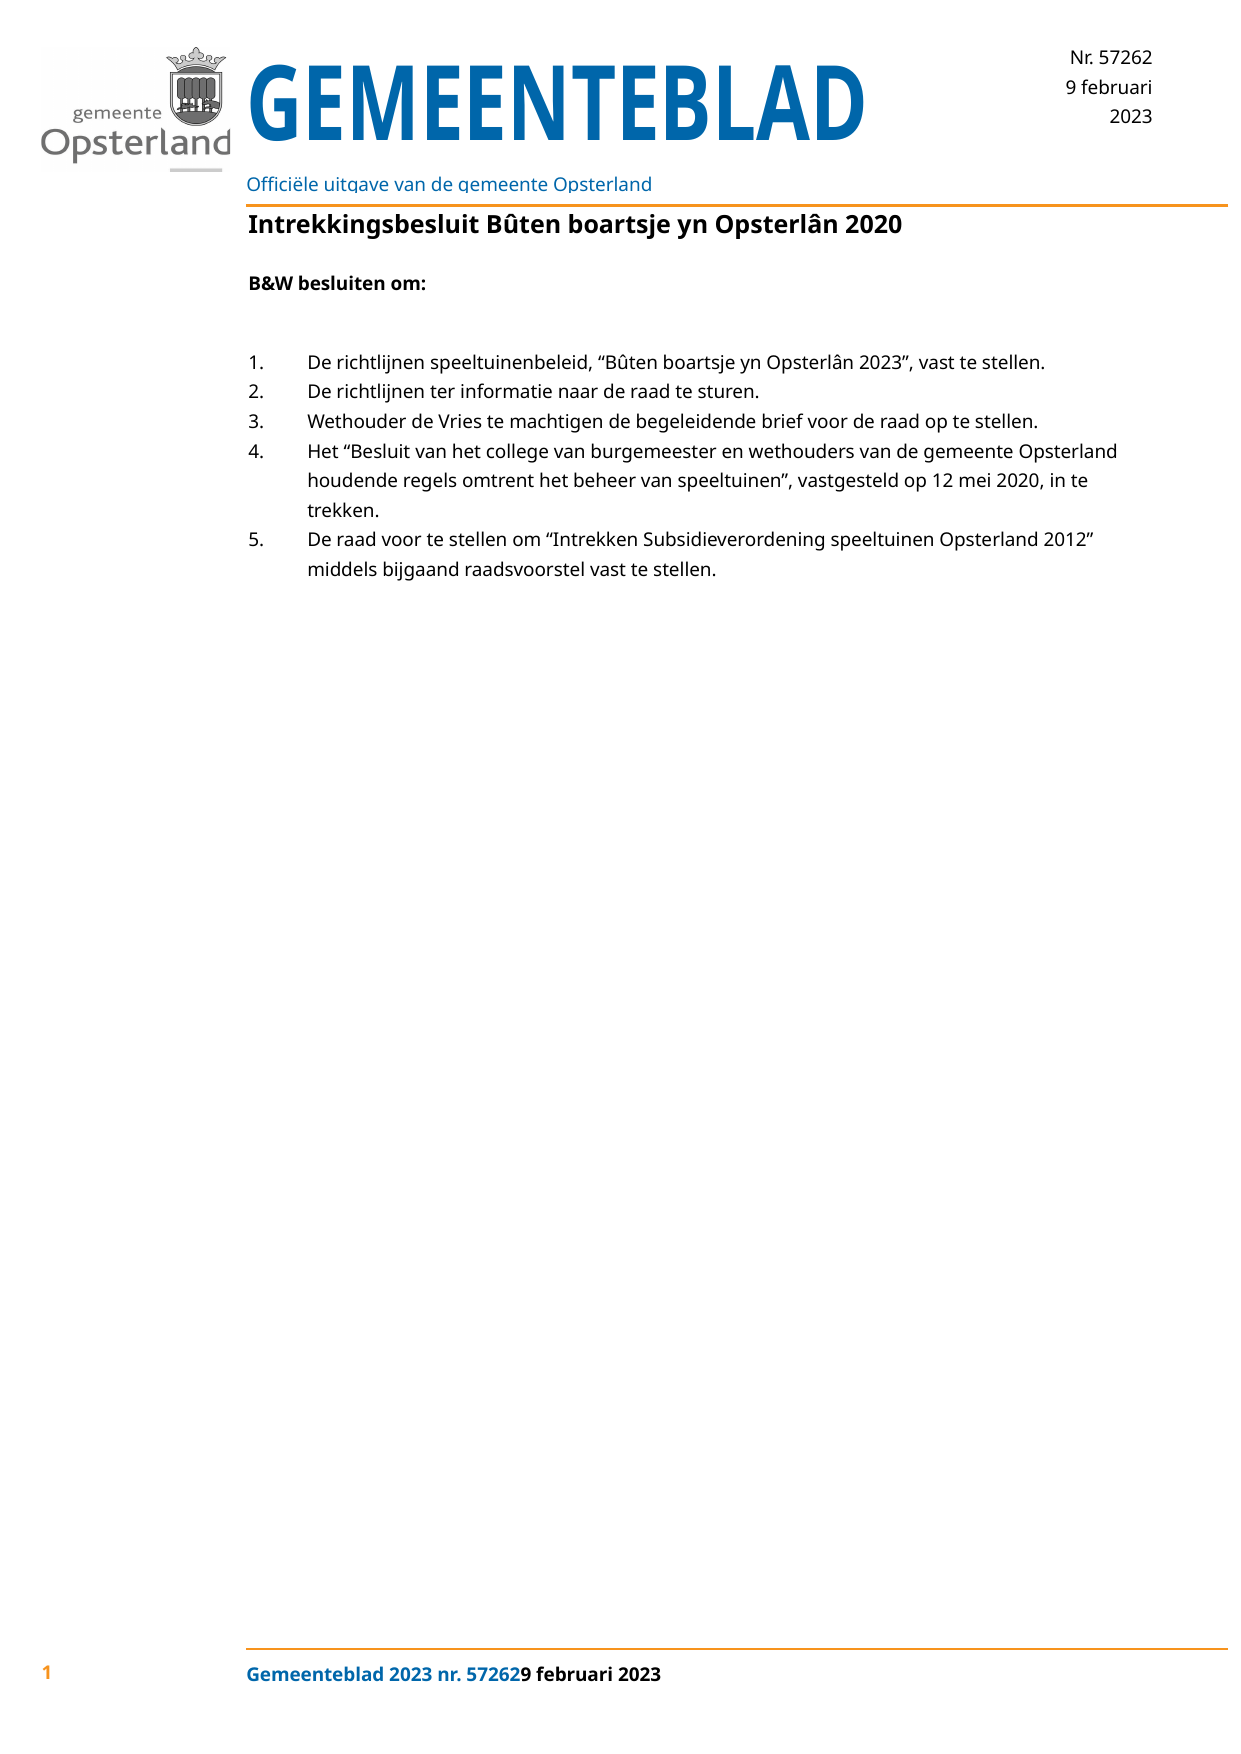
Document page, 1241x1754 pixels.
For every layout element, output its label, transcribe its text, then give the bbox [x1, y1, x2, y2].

text B&W besluiten om: [248, 270, 1152, 296]
list De richtlijnen ter informatie naar de raad te sturen. [248, 379, 1152, 404]
list Het “Besluit van het college van burgemeester en wethouders van de gemeente Opsterland houdende regels omtrent het beheer van speeltuinen”, vastgesteld op 12 mei 2020, in te trekken. [248, 438, 1152, 523]
list De richtlijnen speeltuinenbeleid, “Bûten boartsje yn Opsterlân 2023”, vast te stellen. [248, 349, 1152, 375]
list De raad voor te stellen om “Intrekken Subsidieverordening speeltuinen Opsterland 2012” middels bijgaand raadsvoorstel vast te stellen. [248, 527, 1152, 582]
picture [41, 47, 231, 172]
text Intrekkingsbesluit Bûten boartsje yn Opsterlân 2020 [248, 207, 1152, 241]
list Wethouder de Vries te machtigen de begeleidende brief voor de raad op te stellen. [248, 408, 1152, 434]
